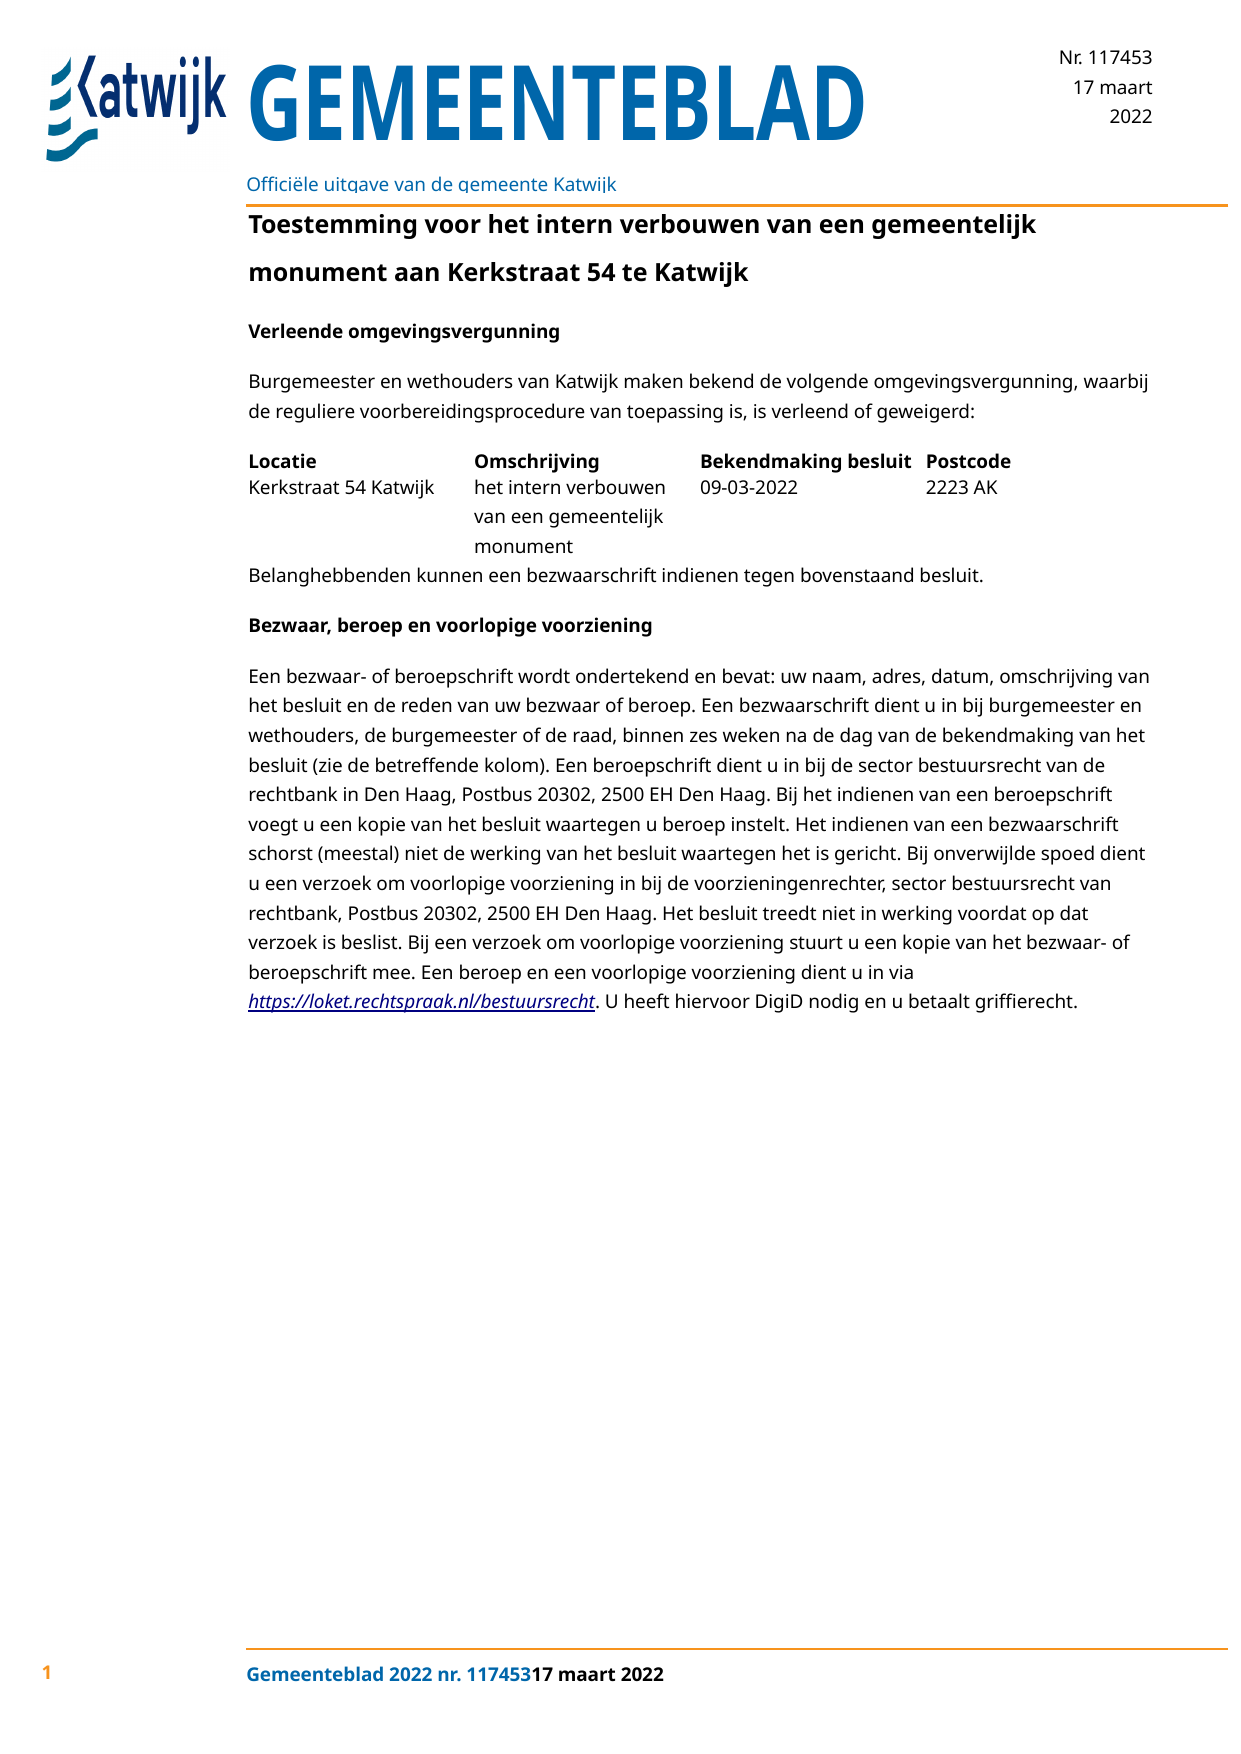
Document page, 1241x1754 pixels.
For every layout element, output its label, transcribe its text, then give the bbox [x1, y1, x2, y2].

table_header Omschrijving [474, 449, 700, 474]
text Belanghebbenden kunnen een bezwaarschrift indienen tegen bovenstaand besluit. [248, 562, 1152, 588]
table_header Bekendmaking besluit [700, 449, 926, 474]
picture [41, 47, 231, 172]
text Toestemming voor het intern verbouwen van een gemeentelijk monument aan Kerkstraat 54 te Katwijk [248, 207, 1152, 288]
table_cell 09-03-2022 [700, 474, 926, 559]
table_header Locatie [248, 449, 474, 474]
text Bezwaar, beroep en voorlopige voorziening [248, 613, 1152, 638]
table_header Postcode [926, 449, 1152, 474]
text Burgemeester en wethouders van Katwijk maken bekend de volgende omgevingsvergunning, waarbij de reguliere voorbereidingsprocedure van toepassing is, is verleend of geweigerd: [248, 368, 1152, 424]
table_cell 2223 AK [926, 474, 1152, 559]
table_cell het intern verbouwen van een gemeentelijk monument [474, 474, 700, 559]
text Verleende omgevingsvergunning [248, 318, 1152, 344]
table_cell Kerkstraat 54 Katwijk [248, 474, 474, 559]
text Een bezwaar- of beroepschrift wordt ondertekend en bevat: uw naam, adres, datum, omschrijving van het besluit en de reden van uw bezwaar of beroep. Een bezwaarschrift dient u in bij burgemeester en wethouders, de burgemeester of de raad, binnen zes weken na de dag van de bekendmaking van het besluit (zie de betreffende kolom). Een beroepschrift dient u in bij de sector bestuursrecht van de rechtbank in Den Haag, Postbus 20302, 2500 EH Den Haag. Bij het indienen van een beroepschrift voegt u een kopie van het besluit waartegen u beroep instelt. Het indienen van een bezwaarschrift schorst (meestal) niet de werking van het besluit waartegen het is gericht. Bij onverwijlde spoed dient u een verzoek om voorlopige voorziening in bij de voorzieningenrechter, sector bestuursrecht van rechtbank, Postbus 20302, 2500 EH Den Haag. Het besluit treedt niet in werking voordat op dat verzoek is beslist. Bij een verzoek om voorlopige voorziening stuurt u een kopie van het bezwaar- of beroepschrift mee. Een beroep en een voorlopige voorziening dient u in via https://loket.rechtspraak.nl/bestuursrecht. U heeft hiervoor DigiD nodig en u betaalt griffierecht. [248, 663, 1152, 1014]
